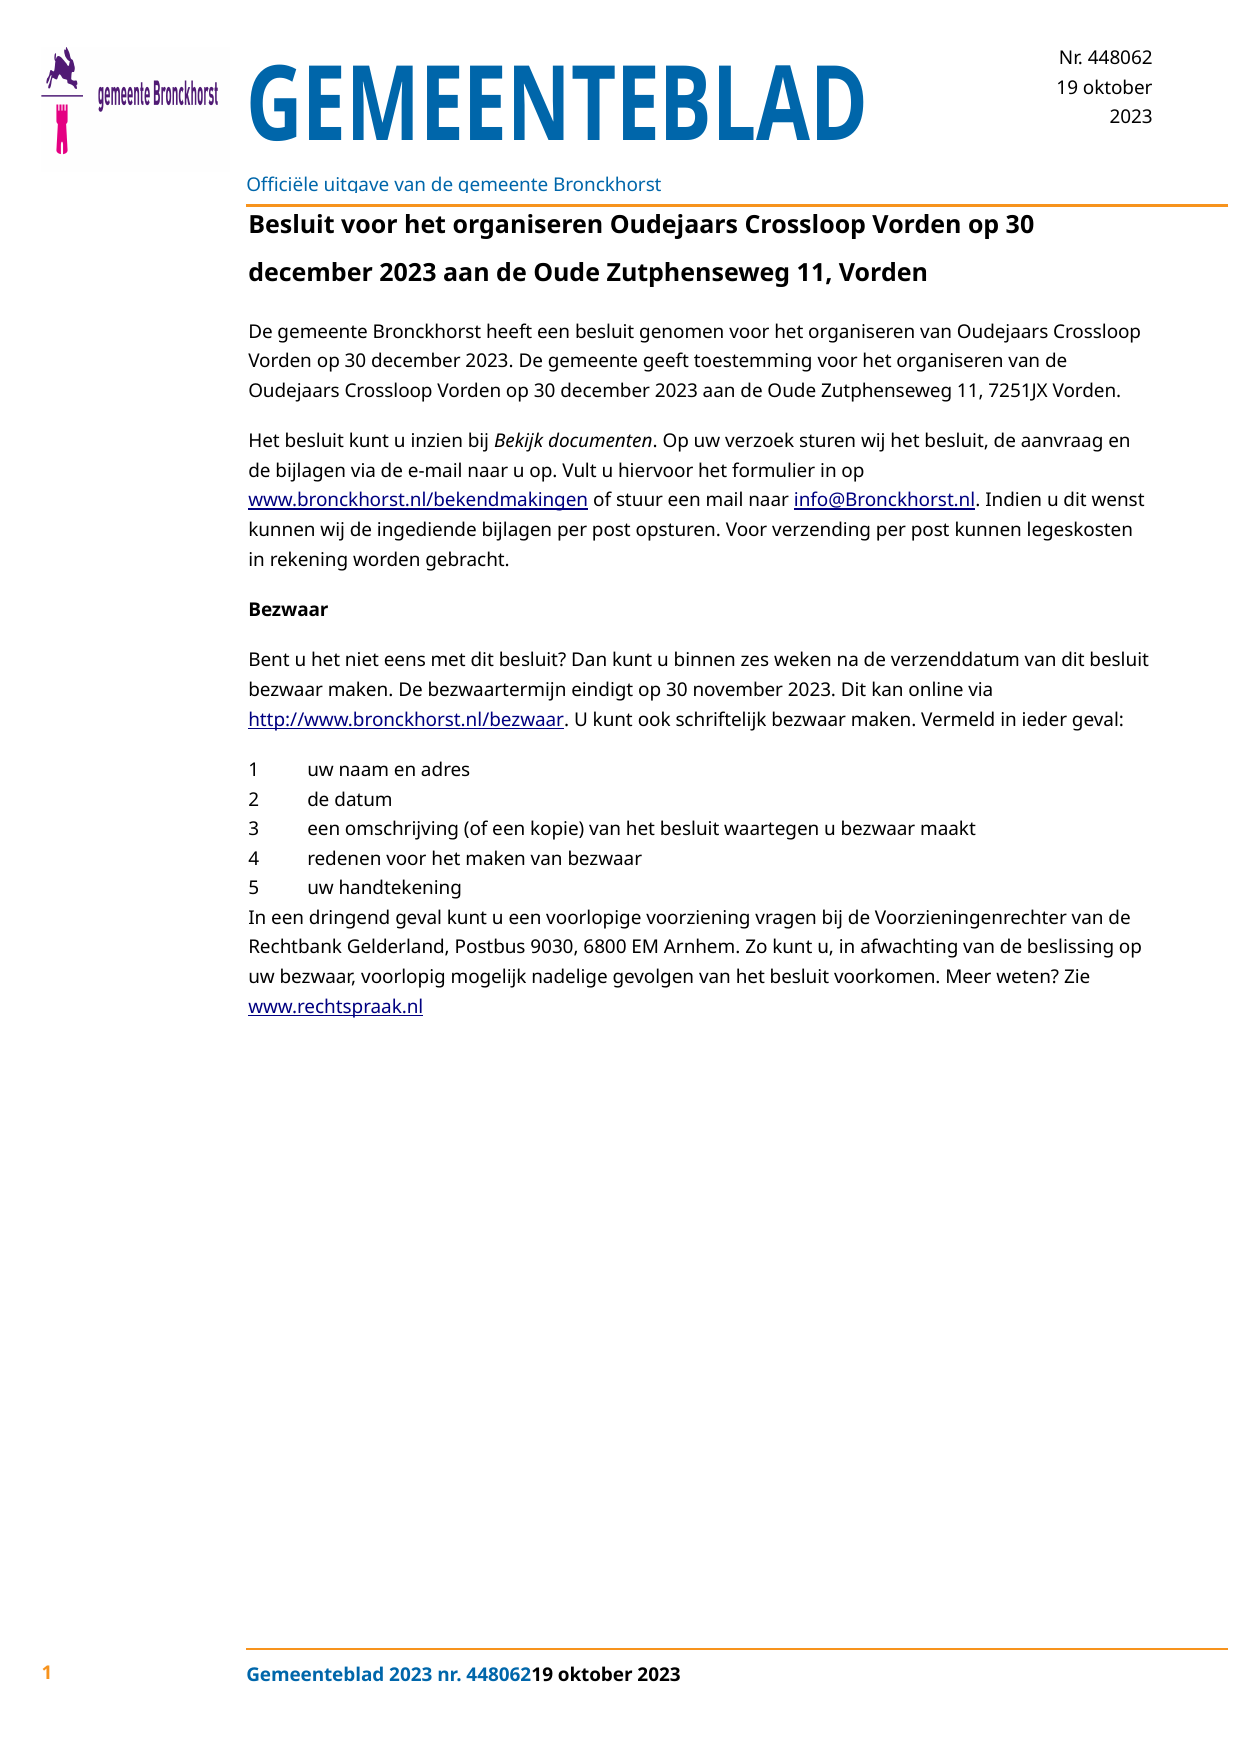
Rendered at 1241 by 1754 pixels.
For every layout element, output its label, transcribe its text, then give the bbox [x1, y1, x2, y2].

list redenen voor het maken van bezwaar [248, 845, 1152, 871]
text Bent u het niet eens met dit besluit? Dan kunt u binnen zes weken na de verzenddatum van dit besluit bezwaar maken. De bezwaartermijn eindigt op 30 november 2023. Dit kan online via http://www.bronckhorst.nl/bezwaar. U kunt ook schriftelijk bezwaar maken. Vermeld in ieder geval: [248, 647, 1152, 732]
text In een dringend geval kunt u een voorlopige voorziening vragen bij de Voorzieningenrechter van de Rechtbank Gelderland, Postbus 9030, 6800 EM Arnhem. Zo kunt u, in afwachting van de beslissing op uw bezwaar, voorlopig mogelijk nadelige gevolgen van het besluit voorkomen. Meer weten? Zie www.rechtspraak.nl [248, 904, 1152, 1019]
list uw naam en adres [248, 756, 1152, 782]
picture [41, 47, 231, 172]
text Bezwaar [248, 596, 1152, 622]
list een omschrijving (of een kopie) van het besluit waartegen u bezwaar maakt [248, 815, 1152, 841]
text Besluit voor het organiseren Oudejaars Crossloop Vorden op 30 december 2023 aan de Oude Zutphenseweg 11, Vorden [248, 207, 1152, 288]
list de datum [248, 786, 1152, 812]
text Het besluit kunt u inzien bij Bekijk documenten. Op uw verzoek sturen wij het besluit, de aanvraag en de bijlagen via de e-mail naar u op. Vult u hiervoor het formulier in op www.bronckhorst.nl/bekendmakingen of stuur een mail naar info@Bronckhorst.nl. Indien u dit wenst kunnen wij de ingediende bijlagen per post opsturen. Voor verzending per post kunnen legeskosten in rekening worden gebracht. [248, 427, 1152, 572]
list uw handtekening [248, 874, 1152, 900]
text De gemeente Bronckhorst heeft een besluit genomen voor het organiseren van Oudejaars Crossloop Vorden op 30 december 2023. De gemeente geeft toestemming voor het organiseren van de Oudejaars Crossloop Vorden op 30 december 2023 aan de Oude Zutphenseweg 11, 7251JX Vorden. [248, 318, 1152, 403]
